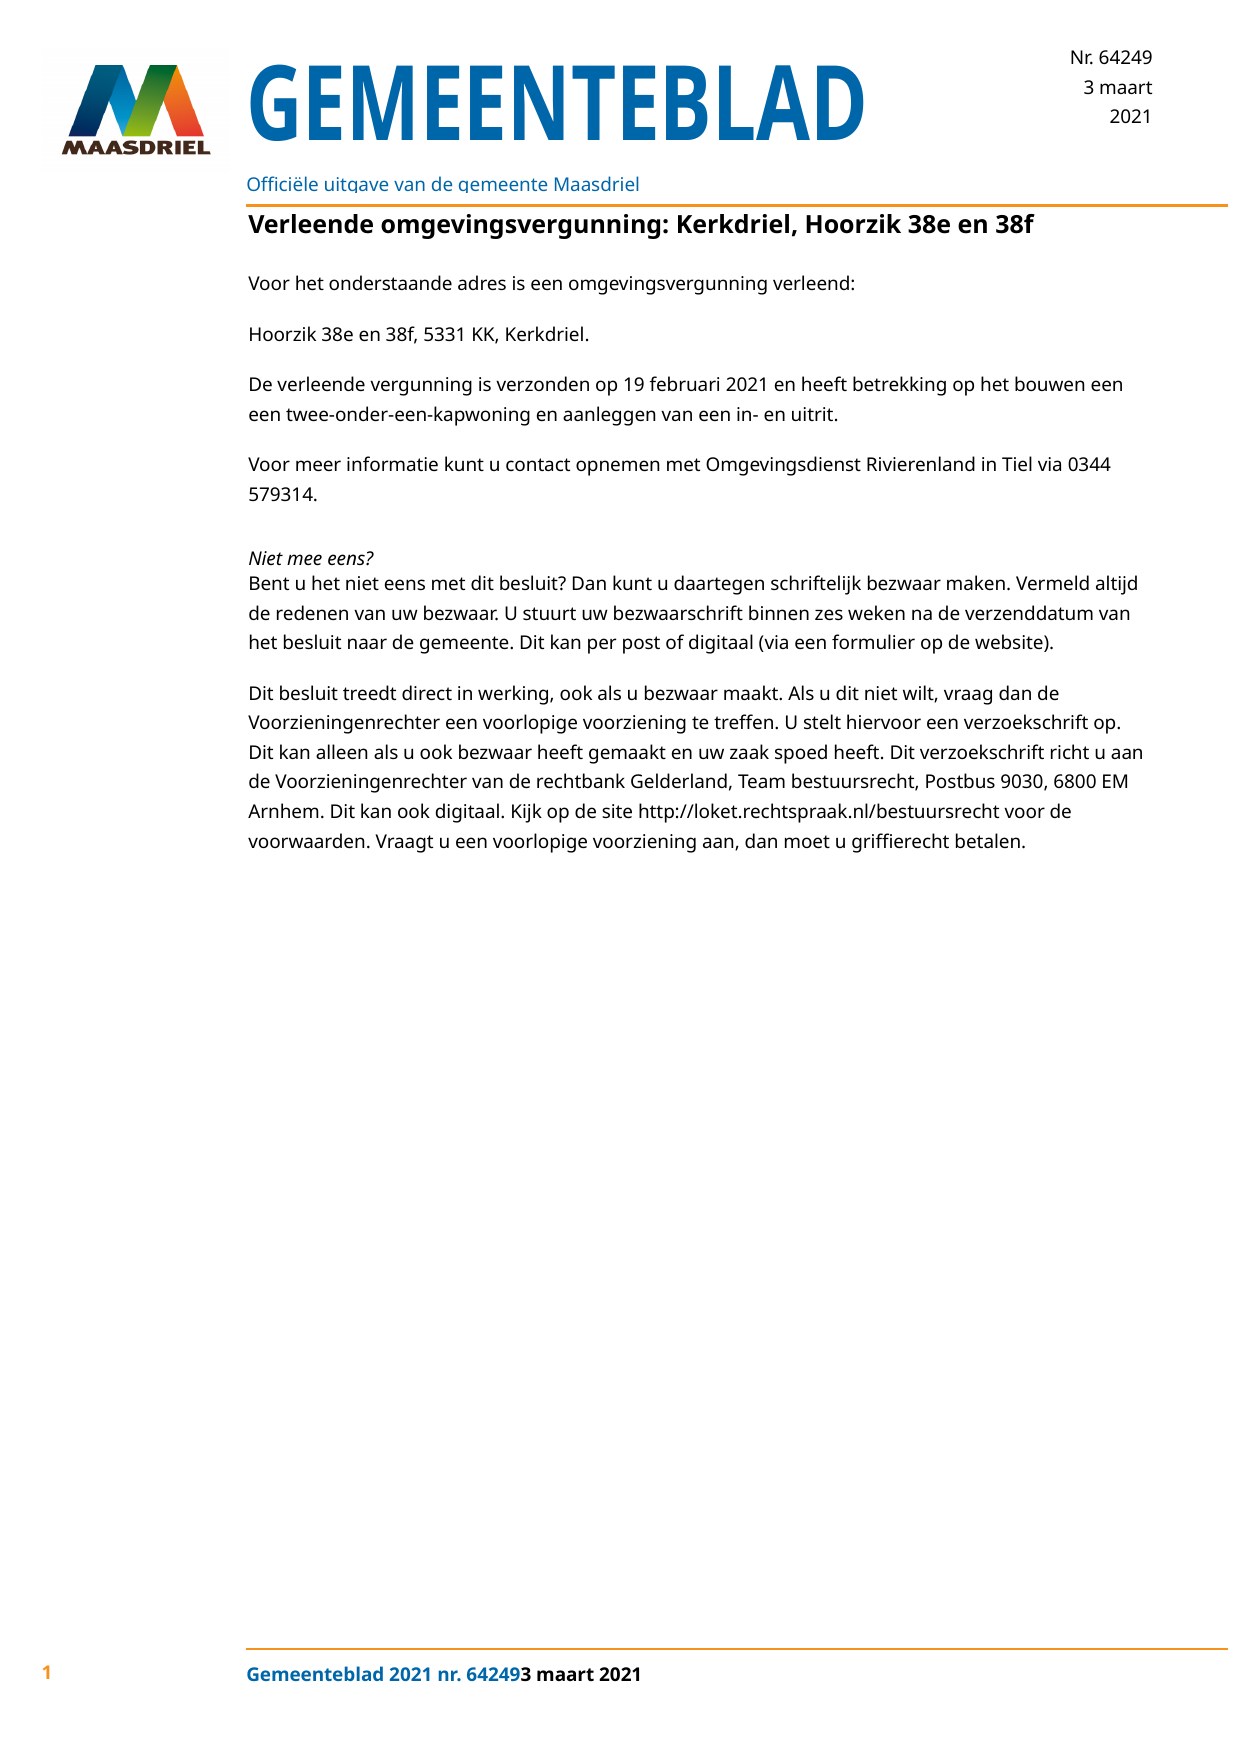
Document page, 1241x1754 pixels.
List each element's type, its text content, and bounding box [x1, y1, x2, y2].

text Voor meer informatie kunt u contact opnemen met Omgevingsdienst Rivierenland in Tiel via 0344 579314. [248, 451, 1152, 506]
text Voor het onderstaande adres is een omgevingsvergunning verleend: [248, 270, 1152, 296]
text Hoorzik 38e en 38f, 5331 KK, Kerkdriel. [248, 321, 1152, 346]
picture [41, 47, 231, 172]
text Bent u het niet eens met dit besluit? Dan kunt u daartegen schriftelijk bezwaar maken. Vermeld altijd de redenen van uw bezwaar. U stuurt uw bezwaarschrift binnen zes weken na de verzenddatum van het besluit naar de gemeente. Dit kan per post of digitaal (via een formulier op de website). [248, 570, 1152, 655]
text Niet mee eens? [248, 545, 1152, 570]
text Dit besluit treedt direct in werking, ook als u bezwaar maakt. Als u dit niet wilt, vraag dan de Voorzieningenrechter een voorlopige voorziening te treffen. U stelt hiervoor een verzoekschrift op. Dit kan alleen als u ook bezwaar heeft gemaakt en uw zaak spoed heeft. Dit verzoekschrift richt u aan de Voorzieningenrechter van de rechtbank Gelderland, Team bestuursrecht, Postbus 9030, 6800 EM Arnhem. Dit kan ook digitaal. Kijk op de site http://loket.rechtspraak.nl/bestuursrecht voor de voorwaarden. Vraagt u een voorlopige voorziening aan, dan moet u griffierecht betalen. [248, 680, 1152, 854]
text Verleende omgevingsvergunning: Kerkdriel, Hoorzik 38e en 38f [248, 207, 1152, 241]
text De verleende vergunning is verzonden op 19 februari 2021 en heeft betrekking op het bouwen een een twee-onder-een-kapwoning en aanleggen van een in- en uitrit. [248, 371, 1152, 426]
